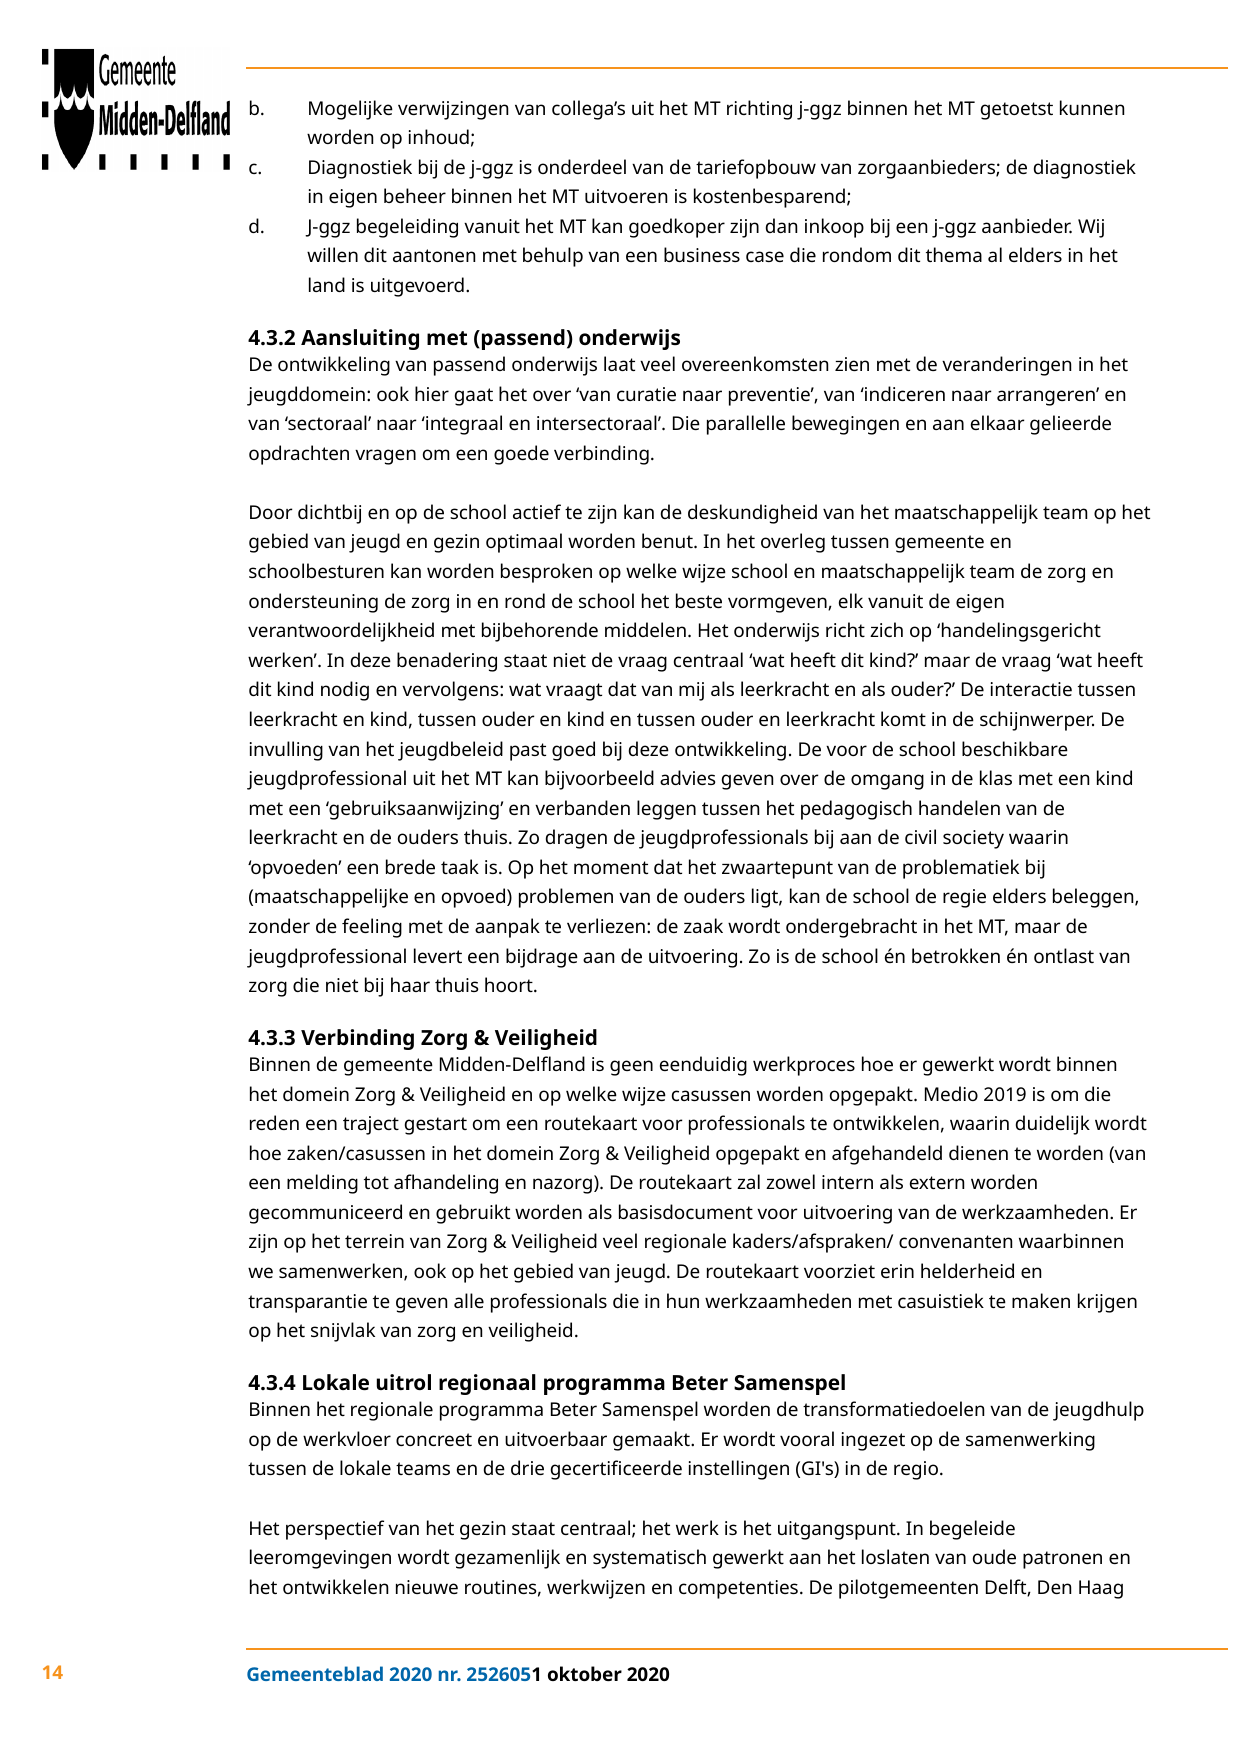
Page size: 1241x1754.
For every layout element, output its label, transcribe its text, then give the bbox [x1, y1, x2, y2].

list J-ggz begeleiding vanuit het MT kan goedkoper zijn dan inkoop bij een j-ggz aanbieder. Wij willen dit aantonen met behulp van een business case die rondom dit thema al elders in het land is uitgevoerd. [248, 213, 1152, 298]
list Mogelijke verwijzingen van collega’s uit het MT richting j-ggz binnen het MT getoetst kunnen worden op inhoud; [248, 95, 1152, 150]
text Door dichtbij en op de school actief te zijn kan de deskundigheid van het maatschappelijk team op het gebied van jeugd en gezin optimaal worden benut. In het overleg tussen gemeente en schoolbesturen kan worden besproken op welke wijze school en maatschappelijk team de zorg en ondersteuning de zorg in en rond de school het beste vormgeven, elk vanuit de eigen verantwoordelijkheid met bijbehorende middelen. Het onderwijs richt zich op ‘handelingsgericht werken’. In deze benadering staat niet de vraag centraal ‘wat heeft dit kind?’ maar de vraag ‘wat heeft dit kind nodig en vervolgens: wat vraagt dat van mij als leerkracht en als ouder?’ De interactie tussen leerkracht en kind, tussen ouder en kind en tussen ouder en leerkracht komt in de schijnwerper. De invulling van het jeugdbeleid past goed bij deze ontwikkeling. De voor de school beschikbare jeugdprofessional uit het MT kan bijvoorbeeld advies geven over de omgang in de klas met een kind met een ‘gebruiksaanwijzing’ en verbanden leggen tussen het pedagogisch handelen van de leerkracht en de ouders thuis. Zo dragen de jeugdprofessionals bij aan de civil society waarin ‘opvoeden’ een brede taak is. Op het moment dat het zwaartepunt van de problematiek bij (maatschappelijke en opvoed) problemen van de ouders ligt, kan de school de regie elders beleggen, zonder de feeling met de aanpak te verliezen: de zaak wordt ondergebracht in het MT, maar de jeugdprofessional levert een bijdrage aan de uitvoering. Zo is de school én betrokken én ontlast van zorg die niet bij haar thuis hoort. [248, 499, 1152, 998]
text Het perspectief van het gezin staat centraal; het werk is het uitgangspunt. In begeleide leeromgevingen wordt gezamenlijk en systematisch gewerkt aan het loslaten van oude patronen en het ontwikkelen nieuwe routines, werkwijzen en competenties. De pilotgemeenten Delft, Den Haag [248, 1515, 1152, 1599]
text Binnen de gemeente Midden-Delfland is geen eenduidig werkproces hoe er gewerkt wordt binnen het domein Zorg & Veiligheid en op welke wijze casussen worden opgepakt. Medio 2019 is om die reden een traject gestart om een routekaart voor professionals te ontwikkelen, waarin duidelijk wordt hoe zaken/casussen in het domein Zorg & Veiligheid opgepakt en afgehandeld dienen te worden (van een melding tot afhandeling en nazorg). De routekaart zal zowel intern als extern worden gecommuniceerd en gebruikt worden als basisdocument voor uitvoering van de werkzaamheden. Er zijn op het terrein van Zorg & Veiligheid veel regionale kaders/afspraken/ convenanten waarbinnen we samenwerken, ook op het gebied van jeugd. De routekaart voorziet erin helderheid en transparantie te geven alle professionals die in hun werkzaamheden met casuistiek te maken krijgen op het snijvlak van zorg en veiligheid. [248, 1051, 1152, 1343]
text Binnen het regionale programma Beter Samenspel worden de transformatiedoelen van de jeugdhulp op de werkvloer concreet en uitvoerbaar gemaakt. Er wordt vooral ingezet op de samenwerking tussen de lokale teams en de drie gecertificeerde instellingen (GI's) in de regio. [248, 1396, 1152, 1481]
text De ontwikkeling van passend onderwijs laat veel overeenkomsten zien met de veranderingen in het jeugddomein: ook hier gaat het over ‘van curatie naar preventie’, van ‘indiceren naar arrangeren’ en van ‘sectoraal’ naar ‘integraal en intersectoraal’. Die parallelle bewegingen en aan elkaar gelieerde opdrachten vragen om een goede verbinding. [248, 351, 1152, 466]
text 4.3.2 Aansluiting met (passend) onderwijs [248, 323, 1152, 351]
list Diagnostiek bij de j-ggz is onderdeel van de tariefopbouw van zorgaanbieders; de diagnostiek in eigen beheer binnen het MT uitvoeren is kostenbesparend; [248, 154, 1152, 209]
text 4.3.4 Lokale uitrol regionaal programma Beter Samenspel [248, 1368, 1152, 1396]
text 4.3.3 Verbinding Zorg & Veiligheid [248, 1023, 1152, 1051]
picture [41, 47, 231, 172]
